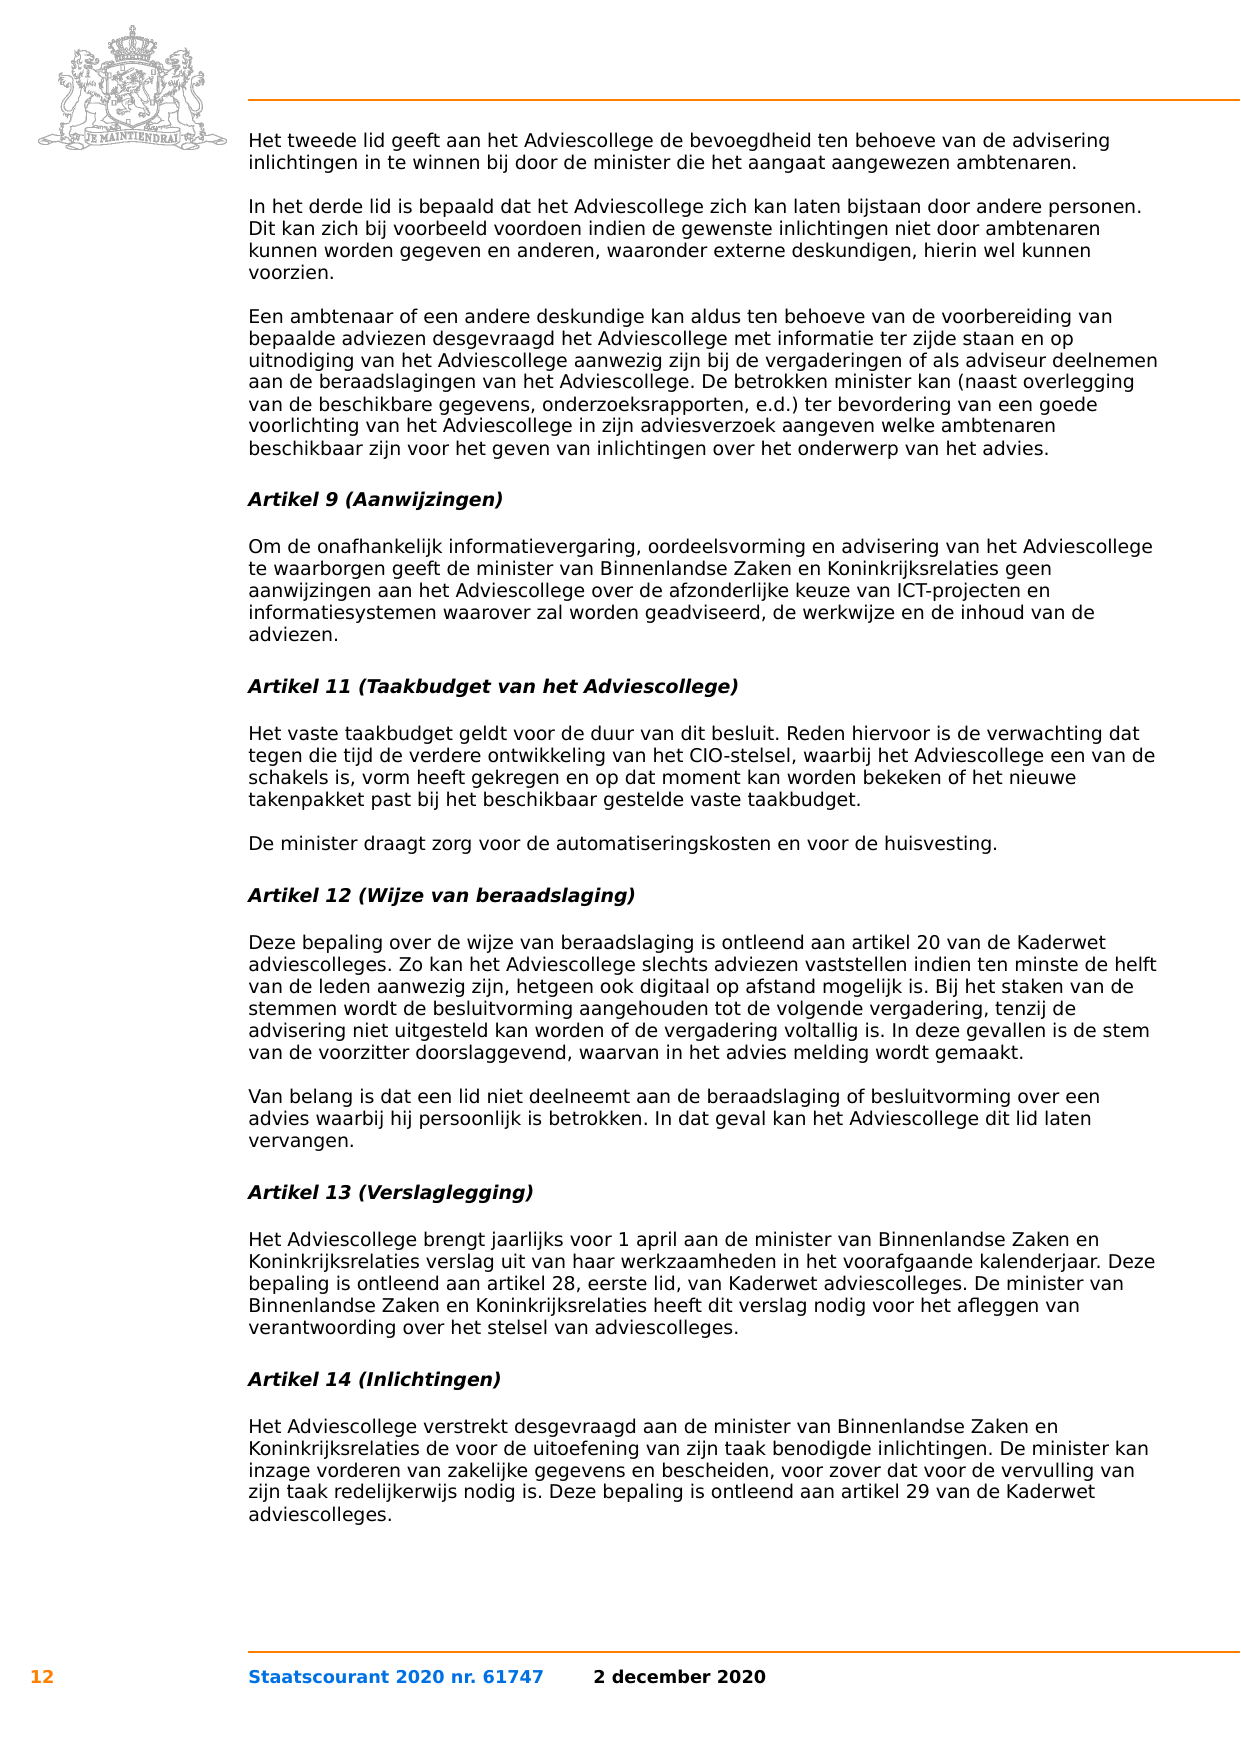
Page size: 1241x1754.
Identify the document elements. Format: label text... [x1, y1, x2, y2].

text Van belang is dat een lid niet deelneemt aan de beraadslaging of besluitvorming over een advies waarbij hij persoonlijk is betrokken. In dat geval kan het Adviescollege dit lid laten vervangen. [248, 1086, 1163, 1152]
subtitle Artikel 9 (Aanwijzingen) [248, 489, 1163, 511]
subtitle Artikel 11 (Taakbudget van het Adviescollege) [248, 676, 1163, 698]
text Het Adviescollege verstrekt desgevraagd aan de minister van Binnenlandse Zaken en Koninkrijksrelaties de voor de uitoefening van zijn taak benodigde inlichtingen. De minister kan inzage vorderen van zakelijke gegevens en bescheiden, voor zover dat voor de vervulling van zijn taak redelijkerwijs nodig is. Deze bepaling is ontleend aan artikel 29 van de Kaderwet adviescolleges. [248, 1416, 1163, 1525]
text Het tweede lid geeft aan het Adviescollege de bevoegdheid ten behoeve van de advisering inlichtingen in te winnen bij door de minister die het aangaat aangewezen ambtenaren. [248, 130, 1163, 174]
subtitle Artikel 13 (Verslaglegging) [248, 1182, 1163, 1204]
text Om de onafhankelijk informatievergaring, oordeelsvorming en advisering van het Adviescollege te waarborgen geeft de minister van Binnenlandse Zaken en Koninkrijksrelaties geen aanwijzingen aan het Adviescollege over de afzonderlijke keuze van ICT-projecten en informatiesystemen waarover zal worden geadviseerd, de werkwijze en de inhoud van de adviezen. [248, 536, 1163, 646]
subtitle Artikel 14 (Inlichtingen) [248, 1368, 1163, 1391]
subtitle Artikel 12 (Wijze van beraadslaging) [248, 885, 1163, 907]
picture [38, 25, 227, 150]
text Het Adviescollege brengt jaarlijks voor 1 april aan de minister van Binnenlandse Zaken en Koninkrijksrelaties verslag uit van haar werkzaamheden in het voorafgaande kalenderjaar. Deze bepaling is ontleend aan artikel 28, eerste lid, van Kaderwet adviescolleges. De minister van Binnenlandse Zaken en Koninkrijksrelaties heeft dit verslag nodig voor het afleggen van verantwoording over het stelsel van adviescolleges. [248, 1229, 1163, 1338]
text In het derde lid is bepaald dat het Adviescollege zich kan laten bijstaan door andere personen. Dit kan zich bij voorbeeld voordoen indien de gewenste inlichtingen niet door ambtenaren kunnen worden gegeven en anderen, waaronder externe deskundigen, hierin wel kunnen voorzien. [248, 196, 1163, 284]
text Deze bepaling over de wijze van beraadslaging is ontleend aan artikel 20 van de Kaderwet adviescolleges. Zo kan het Adviescollege slechts adviezen vaststellen indien ten minste de helft van de leden aanwezig zijn, hetgeen ook digitaal op afstand mogelijk is. Bij het staken van de stemmen wordt de besluitvorming aangehouden tot de volgende vergadering, tenzij de advisering niet uitgesteld kan worden of de vergadering voltallig is. In deze gevallen is de stem van de voorzitter doorslaggevend, waarvan in het advies melding wordt gemaakt. [248, 932, 1163, 1064]
text De minister draagt zorg voor de automatiseringskosten en voor de huisvesting. [248, 833, 1163, 855]
text Het vaste taakbudget geldt voor de duur van dit besluit. Reden hiervoor is de verwachting dat tegen die tijd de verdere ontwikkeling van het CIO-stelsel, waarbij het Adviescollege een van de schakels is, vorm heeft gekregen en op dat moment kan worden bekeken of het nieuwe takenpakket past bij het beschikbaar gestelde vaste taakbudget. [248, 723, 1163, 811]
text Een ambtenaar of een andere deskundige kan aldus ten behoeve van de voorbereiding van bepaalde adviezen desgevraagd het Adviescollege met informatie ter zijde staan en op uitnodiging van het Adviescollege aanwezig zijn bij de vergaderingen of als adviseur deelnemen aan de beraadslagingen van het Adviescollege. De betrokken minister kan (naast overlegging van de beschikbare gegevens, onderzoeksrapporten, e.d.) ter bevordering van een goede voorlichting van het Adviescollege in zijn adviesverzoek aangeven welke ambtenaren beschikbaar zijn voor het geven van inlichtingen over het onderwerp van het advies. [248, 306, 1163, 459]
